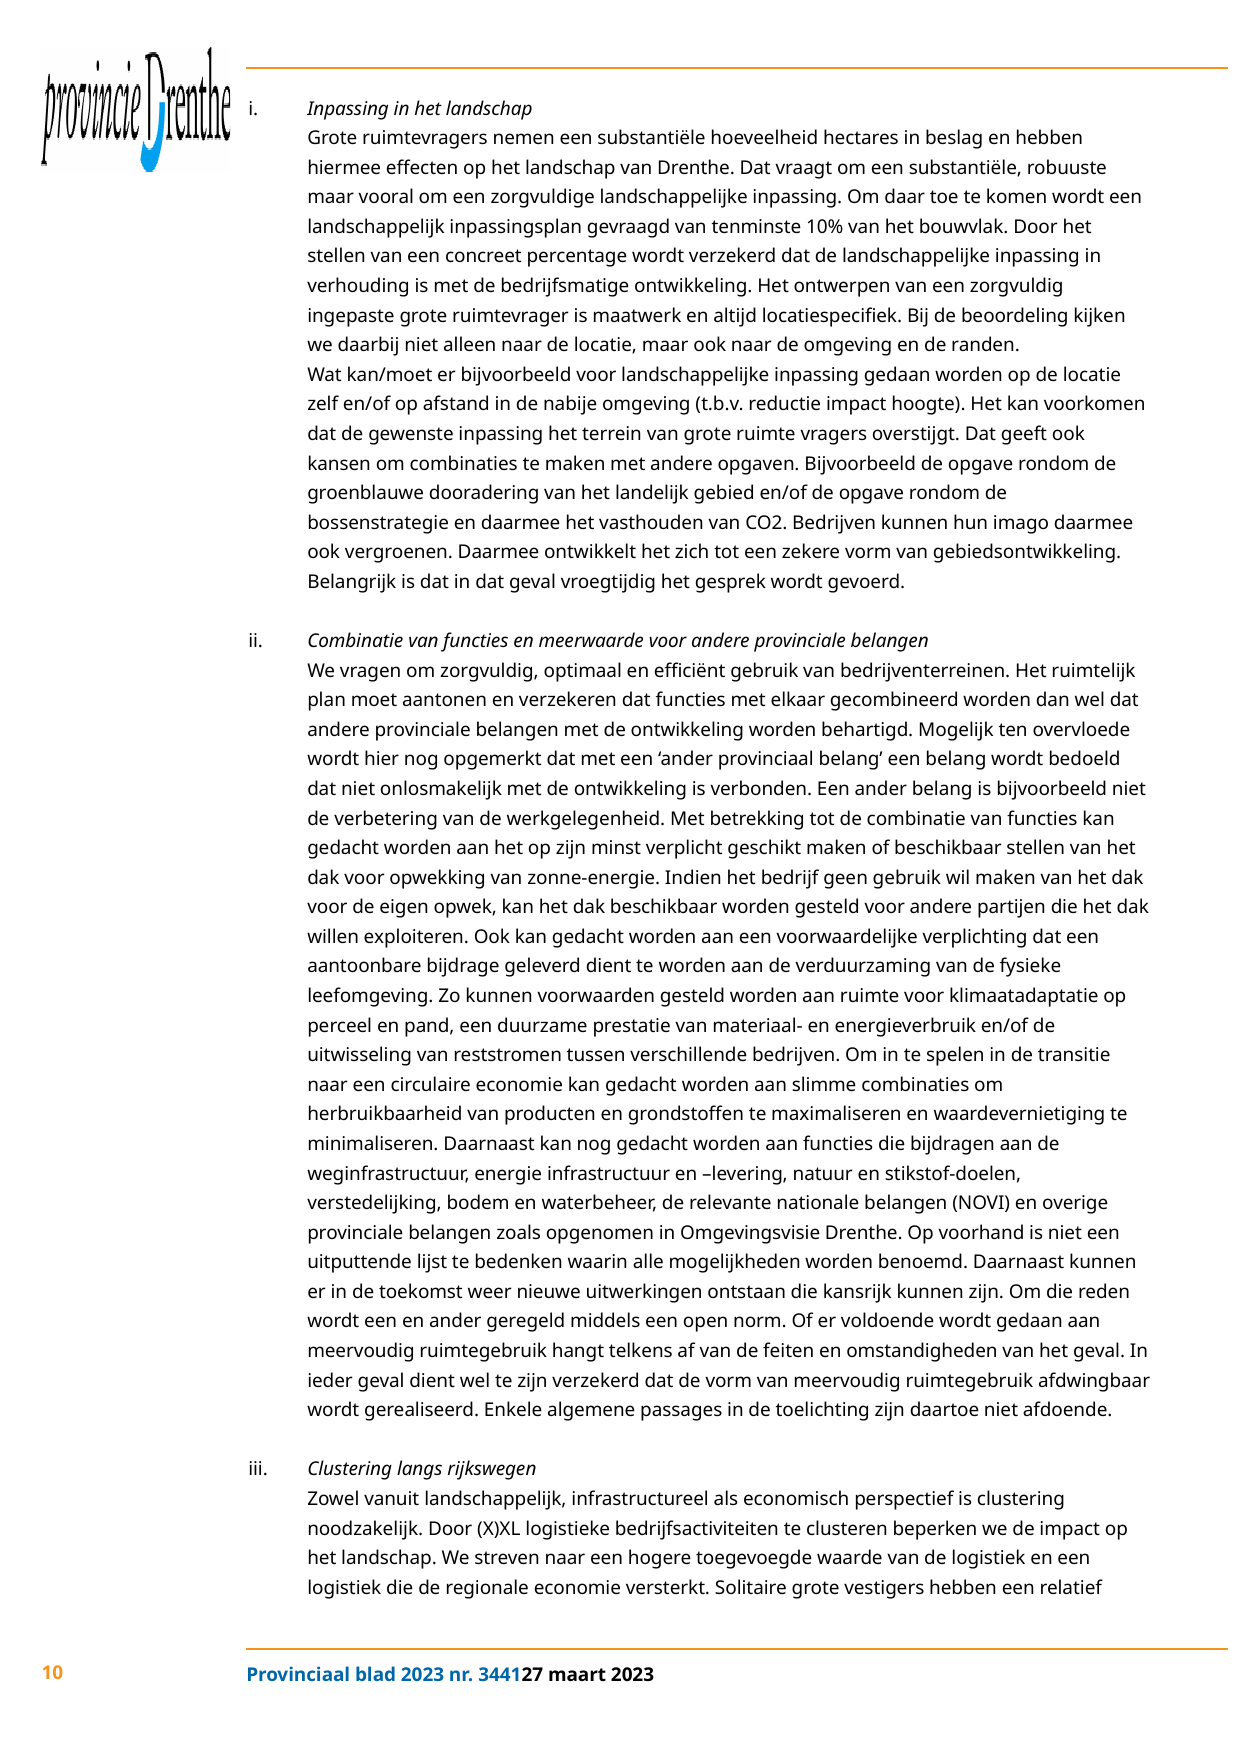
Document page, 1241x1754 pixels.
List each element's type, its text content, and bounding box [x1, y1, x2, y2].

list Grote ruimtevragers nemen een substantiële hoeveelheid hectares in beslag en hebben hiermee effecten op het landschap van Drenthe. Dat vraagt om een substantiële, robuuste maar vooral om een zorgvuldige landschappelijke inpassing. Om daar toe te komen wordt een landschappelijk inpassingsplan gevraagd van tenminste 10% van het bouwvlak. Door het stellen van een concreet percentage wordt verzekerd dat de landschappelijke inpassing in verhouding is met de bedrijfsmatige ontwikkeling. Het ontwerpen van een zorgvuldig ingepaste grote ruimtevrager is maatwerk en altijd locatiespecifiek. Bij de beoordeling kijken we daarbij niet alleen naar de locatie, maar ook naar de omgeving en de randen. [248, 124, 1152, 357]
list Wat kan/moet er bijvoorbeeld voor landschappelijke inpassing gedaan worden op de locatie zelf en/of op afstand in de nabije omgeving (t.b.v. reductie impact hoogte). Het kan voorkomen dat de gewenste inpassing het terrein van grote ruimte vragers overstijgt. Dat geeft ook kansen om combinaties te maken met andere opgaven. Bijvoorbeeld de opgave rondom de groenblauwe dooradering van het landelijk gebied en/of de opgave rondom de bossenstrategie en daarmee het vasthouden van CO2. Bedrijven kunnen hun imago daarmee ook vergroenen. Daarmee ontwikkelt het zich tot een zekere vorm van gebiedsontwikkeling. Belangrijk is dat in dat geval vroegtijdig het gesprek wordt gevoerd. [248, 361, 1152, 594]
list Clustering langs rijkswegen [248, 1456, 1152, 1481]
list Zowel vanuit landschappelijk, infrastructureel als economisch perspectief is clustering noodzakelijk. Door (X)XL logistieke bedrijfsactiviteiten te clusteren beperken we de impact op het landschap. We streven naar een hogere toegevoegde waarde van de logistiek en een logistiek die de regionale economie versterkt. Solitaire grote vestigers hebben een relatief [248, 1485, 1152, 1600]
list Inpassing in het landschap [248, 95, 1152, 121]
picture [41, 47, 231, 172]
list We vragen om zorgvuldig, optimaal en efficiënt gebruik van bedrijventerreinen. Het ruimtelijk plan moet aantonen en verzekeren dat functies met elkaar gecombineerd worden dan wel dat andere provinciale belangen met de ontwikkeling worden behartigd. Mogelijk ten overvloede wordt hier nog opgemerkt dat met een ‘ander provinciaal belang’ een belang wordt bedoeld dat niet onlosmakelijk met de ontwikkeling is verbonden. Een ander belang is bijvoorbeeld niet de verbetering van de werkgelegenheid. Met betrekking tot de combinatie van functies kan gedacht worden aan het op zijn minst verplicht geschikt maken of beschikbaar stellen van het dak voor opwekking van zonne-energie. Indien het bedrijf geen gebruik wil maken van het dak voor de eigen opwek, kan het dak beschikbaar worden gesteld voor andere partijen die het dak willen exploiteren. Ook kan gedacht worden aan een voorwaardelijke verplichting dat een aantoonbare bijdrage geleverd dient te worden aan de verduurzaming van de fysieke leefomgeving. Zo kunnen voorwaarden gesteld worden aan ruimte voor klimaatadaptatie op perceel en pand, een duurzame prestatie van materiaal- en energieverbruik en/of de uitwisseling van reststromen tussen verschillende bedrijven. Om in te spelen in de transitie naar een circulaire economie kan gedacht worden aan slimme combinaties om herbruikbaarheid van producten en grondstoffen te maximaliseren en waardevernietiging te minimaliseren. Daarnaast kan nog gedacht worden aan functies die bijdragen aan de weginfrastructuur, energie infrastructuur en –levering, natuur en stikstof-doelen, verstedelijking, bodem en waterbeheer, de relevante nationale belangen (NOVI) en overige provinciale belangen zoals opgenomen in Omgevingsvisie Drenthe. Op voorhand is niet een uitputtende lijst te bedenken waarin alle mogelijkheden worden benoemd. Daarnaast kunnen er in de toekomst weer nieuwe uitwerkingen ontstaan die kansrijk kunnen zijn. Om die reden wordt een en ander geregeld middels een open norm. Of er voldoende wordt gedaan aan meervoudig ruimtegebruik hangt telkens af van de feiten en omstandigheden van het geval. In ieder geval dient wel te zijn verzekerd dat de vorm van meervoudig ruimtegebruik afdwingbaar wordt gerealiseerd. Enkele algemene passages in de toelichting zijn daartoe niet afdoende. [248, 657, 1152, 1422]
list Combinatie van functies en meerwaarde voor andere provinciale belangen [248, 627, 1152, 653]
